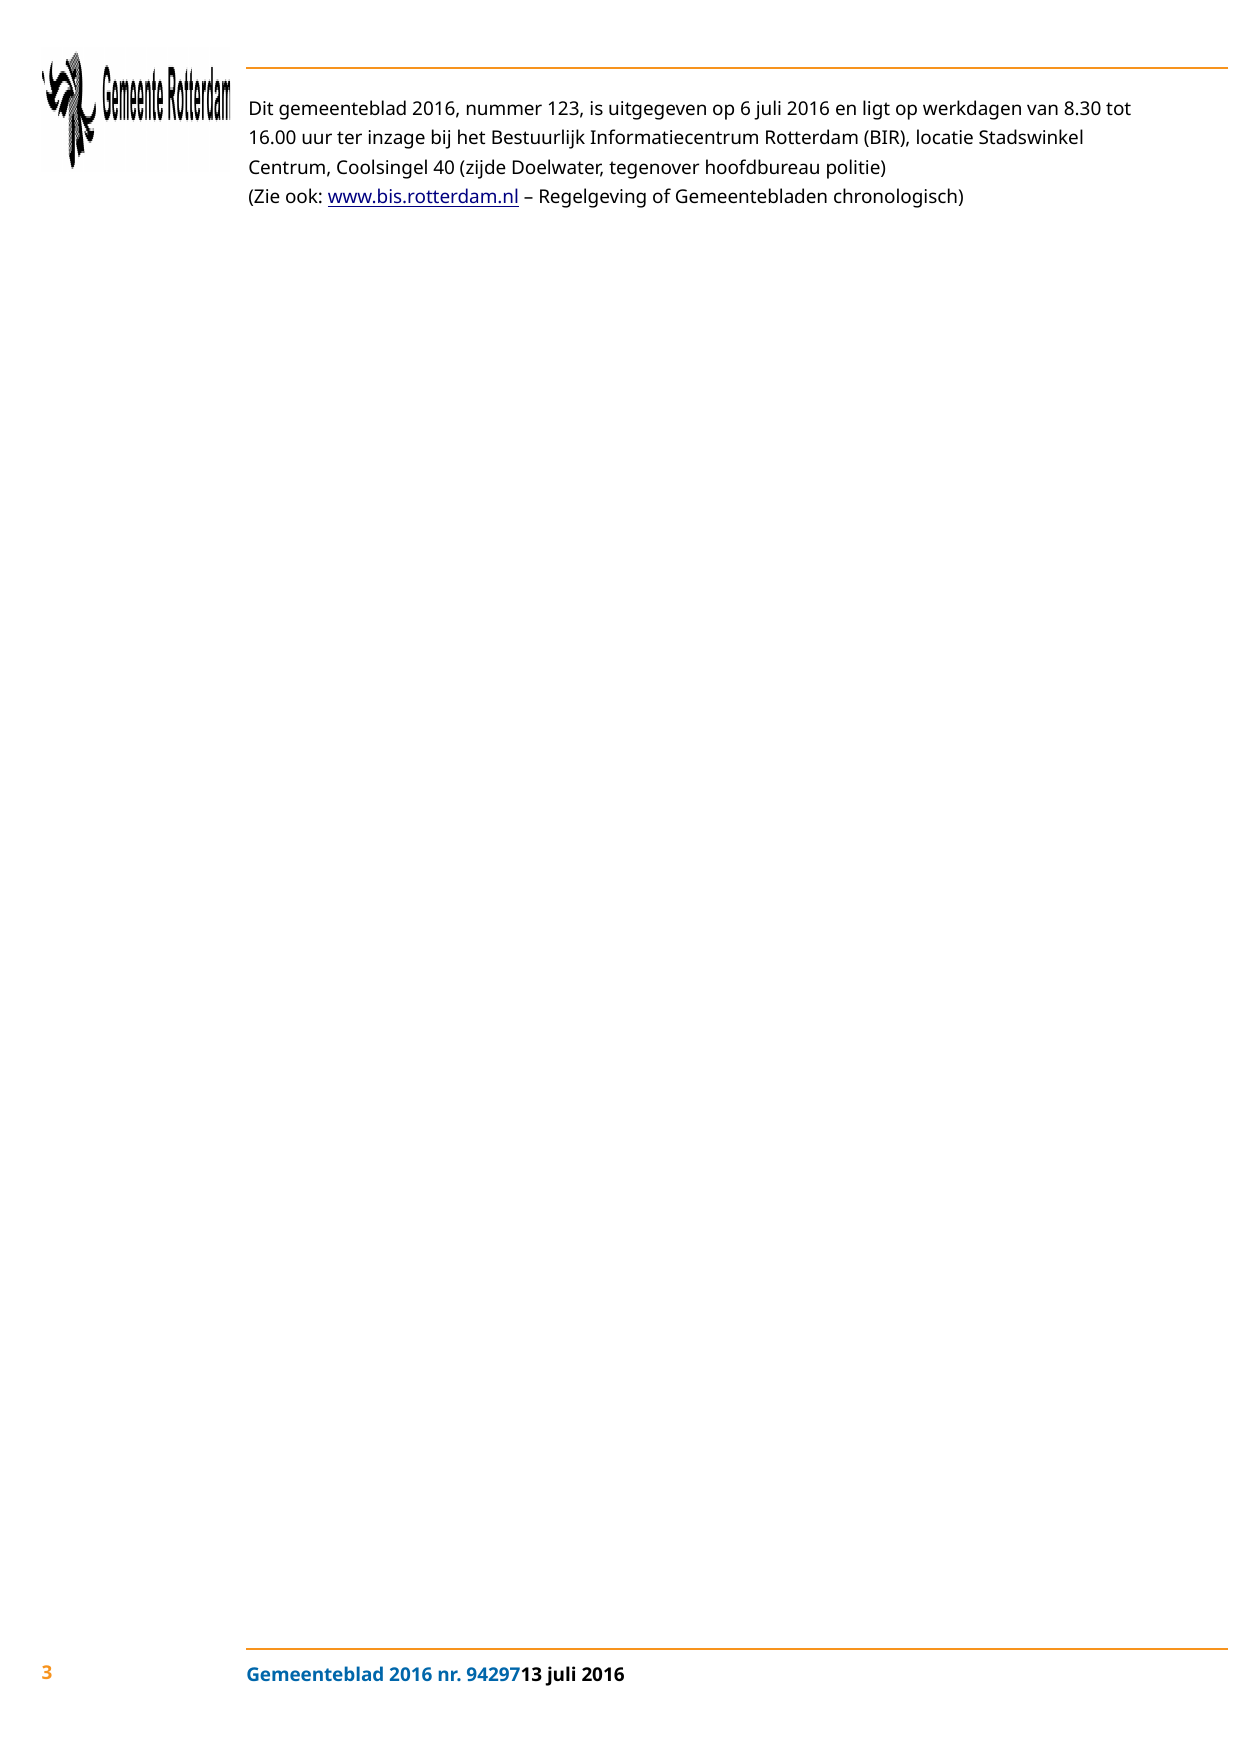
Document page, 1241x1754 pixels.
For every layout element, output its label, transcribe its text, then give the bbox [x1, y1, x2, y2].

picture [41, 47, 231, 172]
text (Zie ook: www.bis.rotterdam.nl – Regelgeving of Gemeentebladen chronologisch) [248, 184, 1152, 209]
text Dit gemeenteblad 2016, nummer 123, is uitgegeven op 6 juli 2016 en ligt op werkdagen van 8.30 tot 16.00 uur ter inzage bij het Bestuurlijk Informatiecentrum Rotterdam (BIR), locatie Stadswinkel Centrum, Coolsingel 40 (zijde Doelwater, tegenover hoofdbureau politie) [248, 95, 1152, 180]
